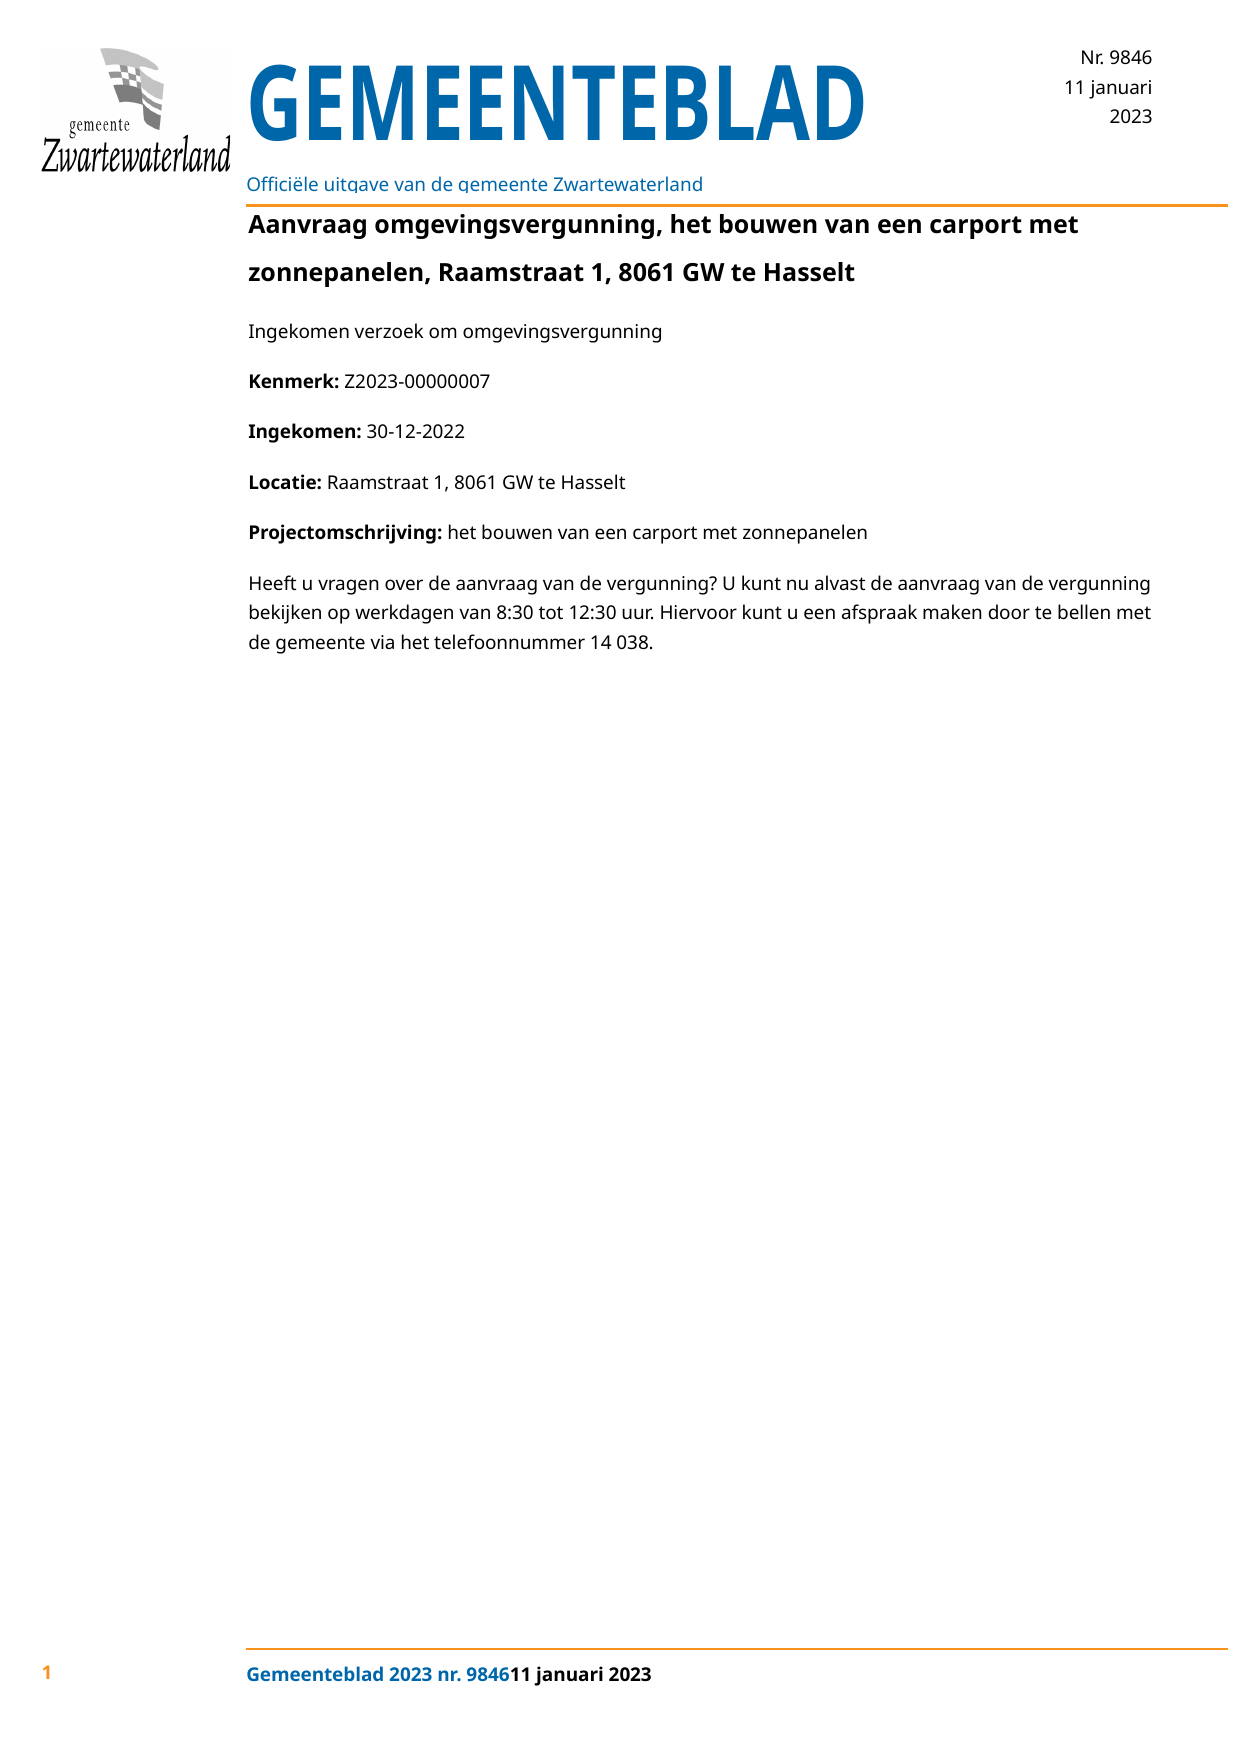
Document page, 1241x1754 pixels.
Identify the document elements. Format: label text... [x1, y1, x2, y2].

text Ingekomen verzoek om omgevingsvergunning [248, 318, 1152, 344]
text Kenmerk: Z2023-00000007 [248, 368, 1152, 394]
text Aanvraag omgevingsvergunning, het bouwen van een carport met zonnepanelen, Raamstraat 1, 8061 GW te Hasselt [248, 207, 1152, 288]
text Projectomschrijving: het bouwen van een carport met zonnepanelen [248, 519, 1152, 545]
text Heeft u vragen over de aanvraag van de vergunning? U kunt nu alvast de aanvraag van de vergunning bekijken op werkdagen van 8:30 tot 12:30 uur. Hiervoor kunt u een afspraak maken door te bellen met de gemeente via het telefoonnummer 14 038. [248, 570, 1152, 655]
text Ingekomen: 30-12-2022 [248, 419, 1152, 444]
picture [41, 47, 231, 172]
text Locatie: Raamstraat 1, 8061 GW te Hasselt [248, 469, 1152, 495]
